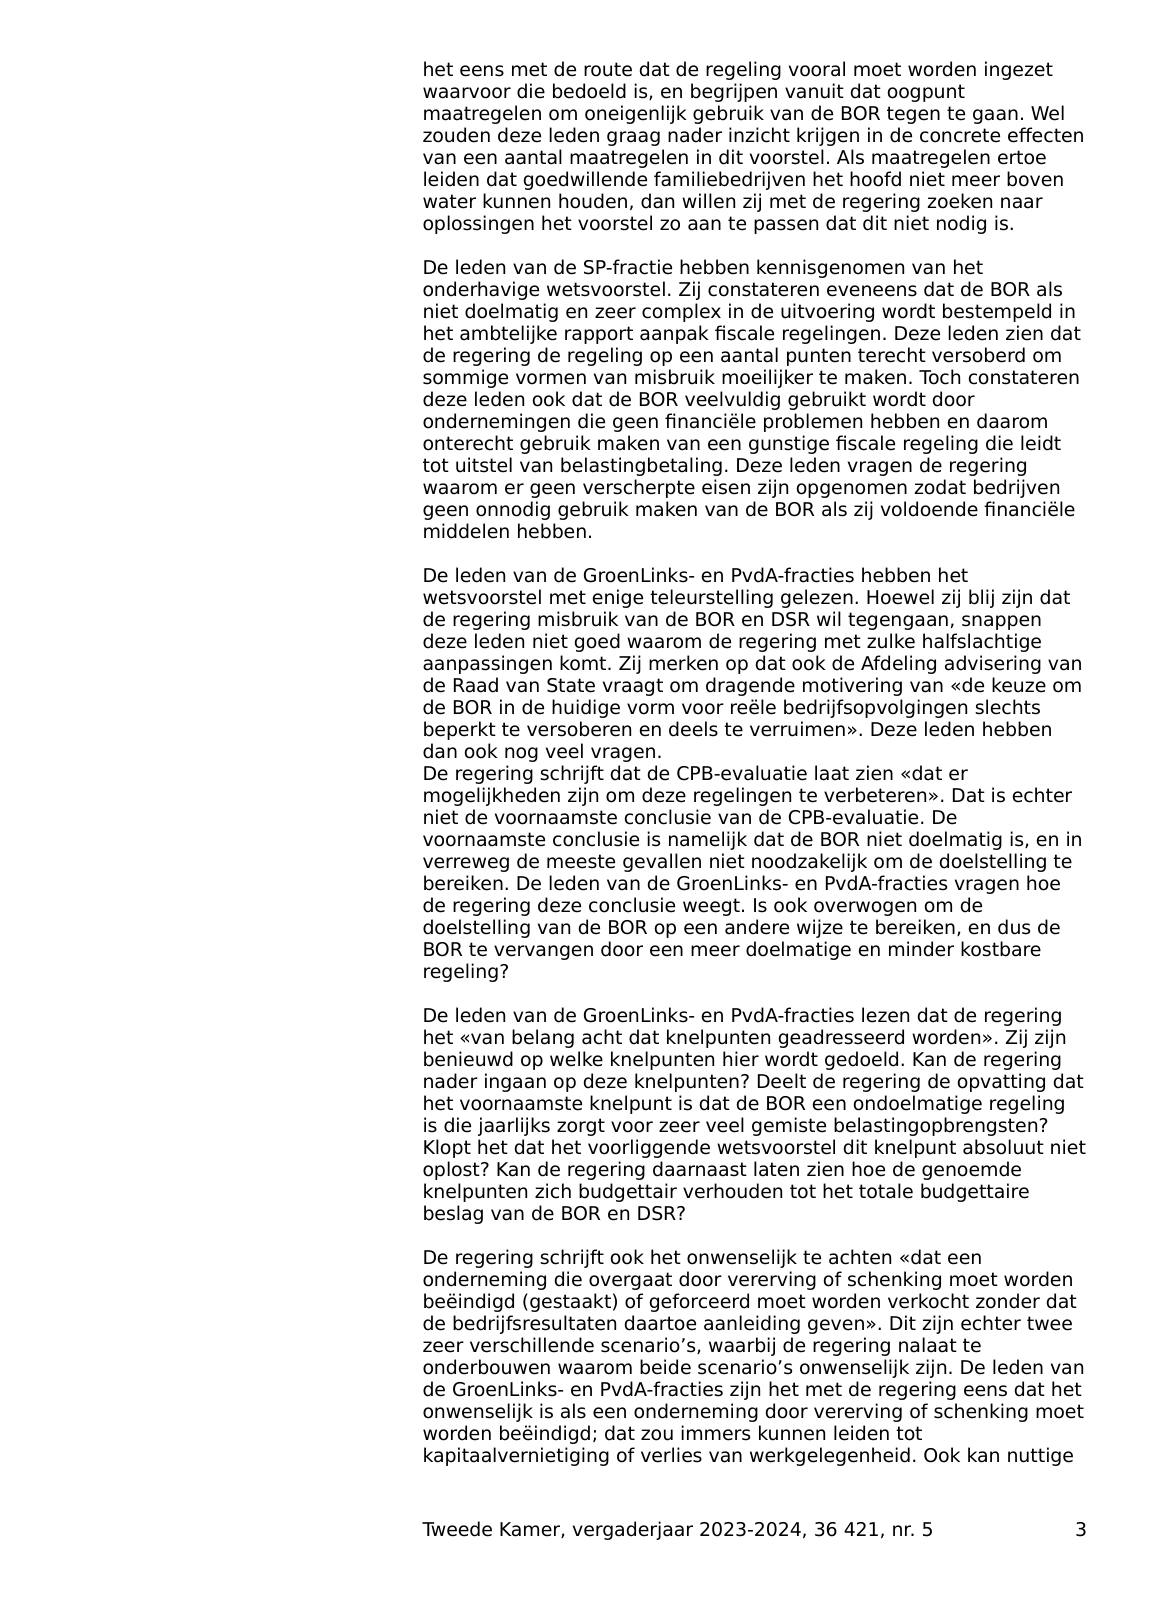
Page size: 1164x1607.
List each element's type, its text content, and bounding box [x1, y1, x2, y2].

text De leden van de GroenLinks- en PvdA-fracties lezen dat de regering het «van belang acht dat knelpunten geadresseerd worden». Zij zijn benieuwd op welke knelpunten hier wordt gedoeld. Kan de regering nader ingaan op deze knelpunten? Deelt de regering de opvatting dat het voornaamste knelpunt is dat de BOR een ondoelmatige regeling is die jaarlijks zorgt voor zeer veel gemiste belastingopbrengsten? Klopt het dat het voorliggende wetsvoorstel dit knelpunt absoluut niet oplost? Kan de regering daarnaast laten zien hoe de genoemde knelpunten zich budgettair verhouden tot het totale budgettaire beslag van de BOR en DSR? [422, 1005, 1087, 1224]
text De leden van de SP-fractie hebben kennisgenomen van het onderhavige wetsvoorstel. Zij constateren eveneens dat de BOR als niet doelmatig en zeer complex in de uitvoering wordt bestempeld in het ambtelijke rapport aanpak fiscale regelingen. Deze leden zien dat de regering de regeling op een aantal punten terecht versoberd om sommige vormen van misbruik moeilijker te maken. Toch constateren deze leden ook dat de BOR veelvuldig gebruikt wordt door ondernemingen die geen financiële problemen hebben en daarom onterecht gebruik maken van een gunstige fiscale regeling die leidt tot uitstel van belastingbetaling. Deze leden vragen de regering waarom er geen verscherpte eisen zijn opgenomen zodat bedrijven geen onnodig gebruik maken van de BOR als zij voldoende financiële middelen hebben. [422, 257, 1087, 543]
text De regering schrijft dat de CPB-evaluatie laat zien «dat er mogelijkheden zijn om deze regelingen te verbeteren». Dat is echter niet de voornaamste conclusie van de CPB-evaluatie. De voornaamste conclusie is namelijk dat de BOR niet doelmatig is, en in verreweg de meeste gevallen niet noodzakelijk om de doelstelling te bereiken. De leden van de GroenLinks- en PvdA-fracties vragen hoe de regering deze conclusie weegt. Is ook overwogen om de doelstelling van de BOR op een andere wijze te bereiken, en dus de BOR te vervangen door een meer doelmatige en minder kostbare regeling? [422, 763, 1087, 983]
text De leden van de GroenLinks- en PvdA-fracties hebben het wetsvoorstel met enige teleurstelling gelezen. Hoewel zij blij zijn dat de regering misbruik van de BOR en DSR wil tegengaan, snappen deze leden niet goed waarom de regering met zulke halfslachtige aanpassingen komt. Zij merken op dat ook de Afdeling advisering van de Raad van State vraagt om dragende motivering van «de keuze om de BOR in de huidige vorm voor reële bedrijfsopvolgingen slechts beperkt te versoberen en deels te verruimen». Deze leden hebben dan ook nog veel vragen. [422, 565, 1087, 763]
text het eens met de route dat de regeling vooral moet worden ingezet waarvoor die bedoeld is, en begrijpen vanuit dat oogpunt maatregelen om oneigenlijk gebruik van de BOR tegen te gaan. Wel zouden deze leden graag nader inzicht krijgen in de concrete effecten van een aantal maatregelen in dit voorstel. Als maatregelen ertoe leiden dat goedwillende familiebedrijven het hoofd niet meer boven water kunnen houden, dan willen zij met de regering zoeken naar oplossingen het voorstel zo aan te passen dat dit niet nodig is. [422, 59, 1087, 235]
text De regering schrijft ook het onwenselijk te achten «dat een onderneming die overgaat door vererving of schenking moet worden beëindigd (gestaakt) of geforceerd moet worden verkocht zonder dat de bedrijfsresultaten daartoe aanleiding geven». Dit zijn echter twee zeer verschillende scenario’s, waarbij de regering nalaat te onderbouwen waarom beide scenario’s onwenselijk zijn. De leden van de GroenLinks- en PvdA-fracties zijn het met de regering eens dat het onwenselijk is als een onderneming door vererving of schenking moet worden beëindigd; dat zou immers kunnen leiden tot kapitaalvernietiging of verlies van werkgelegenheid. Ook kan nuttige [422, 1247, 1087, 1467]
